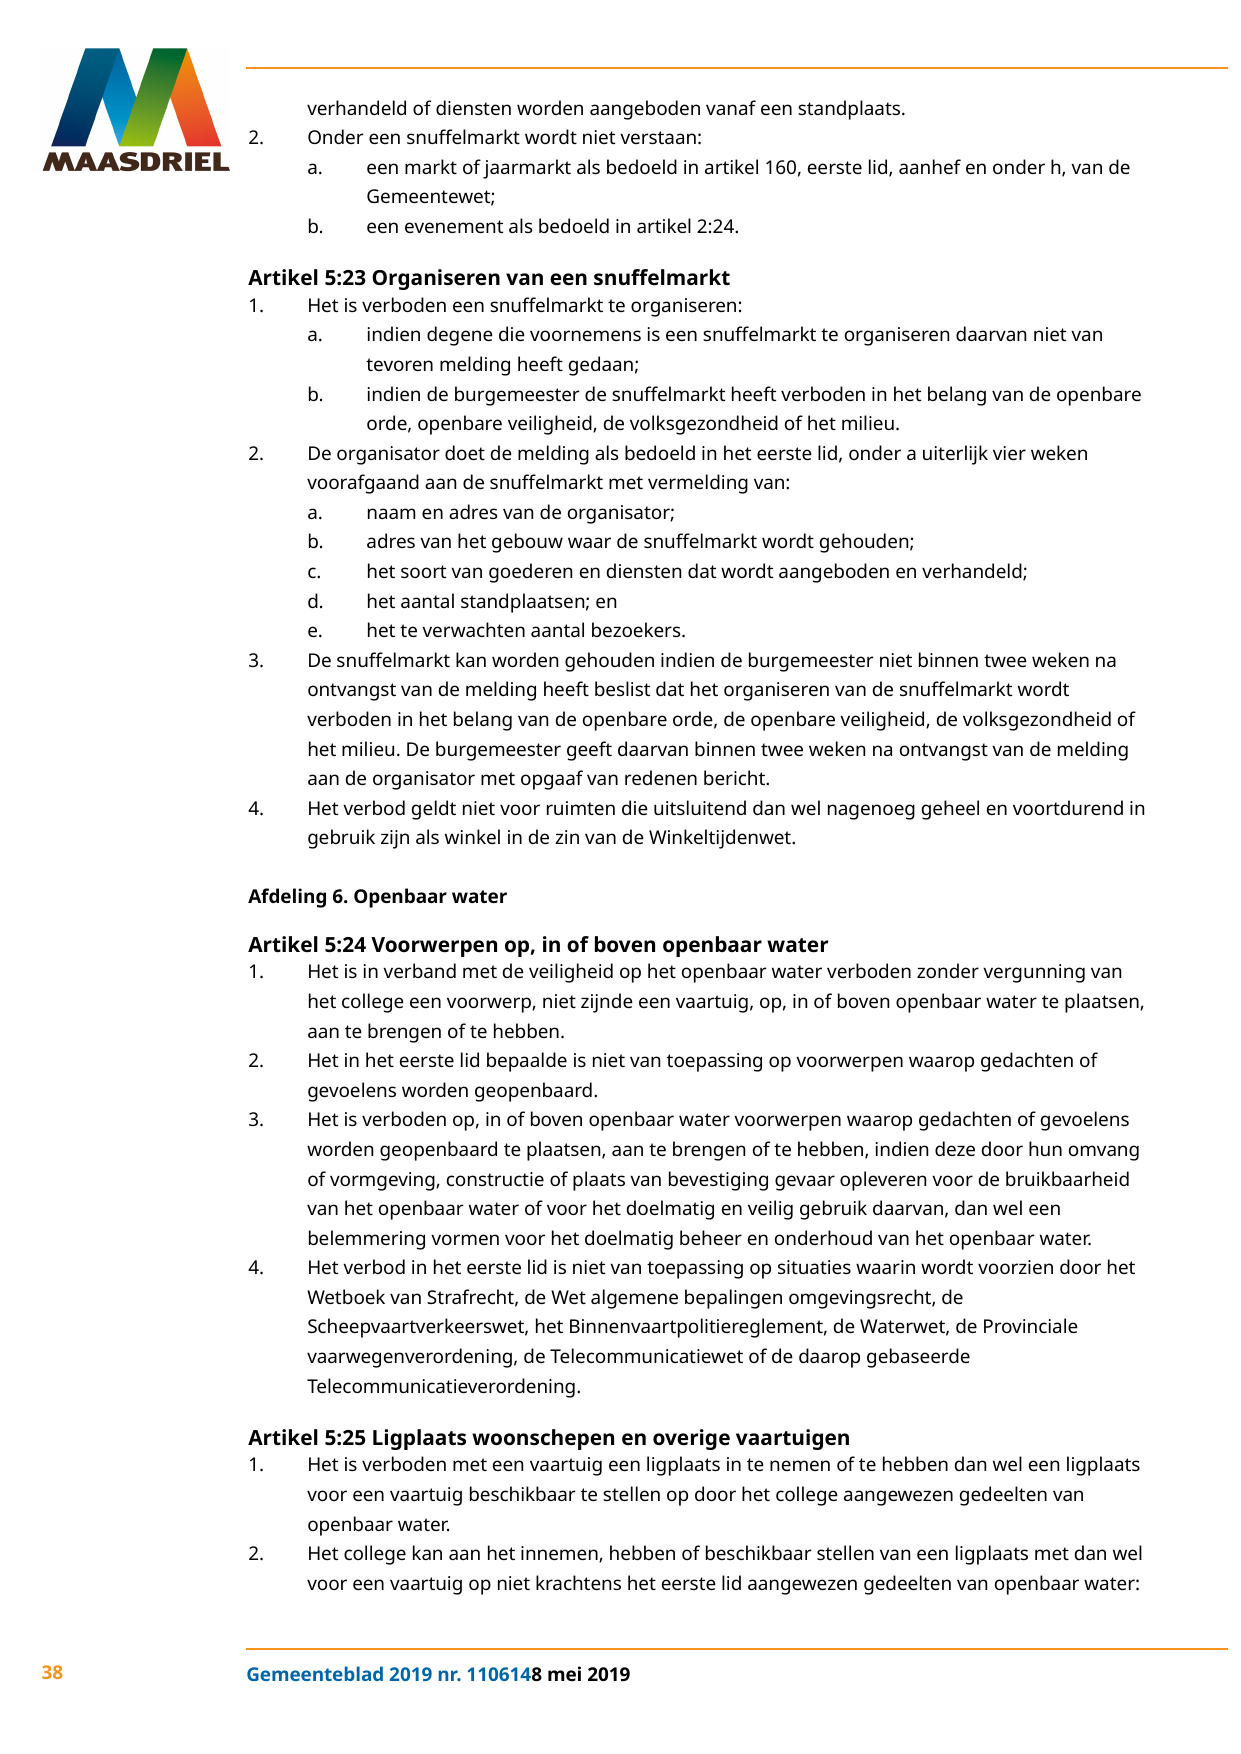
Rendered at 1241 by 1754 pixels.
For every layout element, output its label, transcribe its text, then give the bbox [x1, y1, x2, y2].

list Het is verboden op, in of boven openbaar water voorwerpen waarop gedachten of gevoelens worden geopenbaard te plaatsen, aan te brengen of te hebben, indien deze door hun omvang of vormgeving, constructie of plaats van bevestiging gevaar opleveren voor de bruikbaarheid van het openbaar water of voor het doelmatig en veilig gebruik daarvan, dan wel een belemmering vormen voor het doelmatig beheer en onderhoud van het openbaar water. [248, 1107, 1152, 1251]
picture [41, 47, 231, 172]
text Artikel 5:23 Organiseren van een snuffelmarkt [248, 263, 1152, 292]
list Het verbod in het eerste lid is niet van toepassing op situaties waarin wordt voorzien door het Wetboek van Strafrecht, de Wet algemene bepalingen omgevingsrecht, de Scheepvaartverkeerswet, het Binnenvaartpolitiereglement, de Waterwet, de Provinciale vaarwegenverordening, de Telecommunicatiewet of de daarop gebaseerde Telecommunicatieverordening. [248, 1254, 1152, 1398]
list een markt of jaarmarkt als bedoeld in artikel 160, eerste lid, aanhef en onder h, van de Gemeentewet; [307, 154, 1152, 209]
list Het in het eerste lid bepaalde is niet van toepassing op voorwerpen waarop gedachten of gevoelens worden geopenbaard. [248, 1047, 1152, 1103]
list indien degene die voornemens is een snuffelmarkt te organiseren daarvan niet van tevoren melding heeft gedaan; [307, 322, 1152, 377]
list indien de burgemeester de snuffelmarkt heeft verboden in het belang van de openbare orde, openbare veiligheid, de volksgezondheid of het milieu. [307, 381, 1152, 436]
list De snuffelmarkt kan worden gehouden indien de burgemeester niet binnen twee weken na ontvangst van de melding heeft beslist dat het organiseren van de snuffelmarkt wordt verboden in het belang van de openbare orde, de openbare veiligheid, de volksgezondheid of het milieu. De burgemeester geeft daarvan binnen twee weken na ontvangst van de melding aan de organisator met opgaaf van redenen bericht. [248, 647, 1152, 791]
list Het verbod geldt niet voor ruimten die uitsluitend dan wel nagenoeg geheel en voortdurend in gebruik zijn als winkel in de zin van de Winkeltijdenwet. [248, 795, 1152, 850]
list het aantal standplaatsen; en [307, 588, 1152, 613]
text Artikel 5:24 Voorwerpen op, in of boven openbaar water [248, 930, 1152, 959]
list het soort van goederen en diensten dat wordt aangeboden en verhandeld; [307, 558, 1152, 584]
list Het is in verband met de veiligheid op het openbaar water verboden zonder vergunning van het college een voorwerp, niet zijnde een vaartuig, op, in of boven openbaar water te plaatsen, aan te brengen of te hebben. [248, 959, 1152, 1043]
list adres van het gebouw waar de snuffelmarkt wordt gehouden; [307, 529, 1152, 554]
list Het college kan aan het innemen, hebben of beschikbaar stellen van een ligplaats met dan wel voor een vaartuig op niet krachtens het eerste lid aangewezen gedeelten van openbaar water: [248, 1540, 1152, 1596]
list het te verwachten aantal bezoekers. [307, 617, 1152, 643]
list een evenement als bedoeld in artikel 2:24. [307, 213, 1152, 239]
list verhandeld of diensten worden aangeboden vanaf een standplaats. [248, 95, 1152, 121]
list Het is verboden met een vaartuig een ligplaats in te nemen of te hebben dan wel een ligplaats voor een vaartuig beschikbaar te stellen op door het college aangewezen gedeelten van openbaar water. [248, 1452, 1152, 1537]
text Afdeling 6. Openbaar water [248, 884, 1152, 909]
list Het is verboden een snuffelmarkt te organiseren: [248, 292, 1152, 318]
list naam en adres van de organisator; [307, 499, 1152, 525]
list De organisator doet de melding als bedoeld in het eerste lid, onder a uiterlijk vier weken voorafgaand aan de snuffelmarkt met vermelding van: [248, 440, 1152, 495]
list Onder een snuffelmarkt wordt niet verstaan: [248, 124, 1152, 150]
text Artikel 5:25 Ligplaats woonschepen en overige vaartuigen [248, 1423, 1152, 1452]
